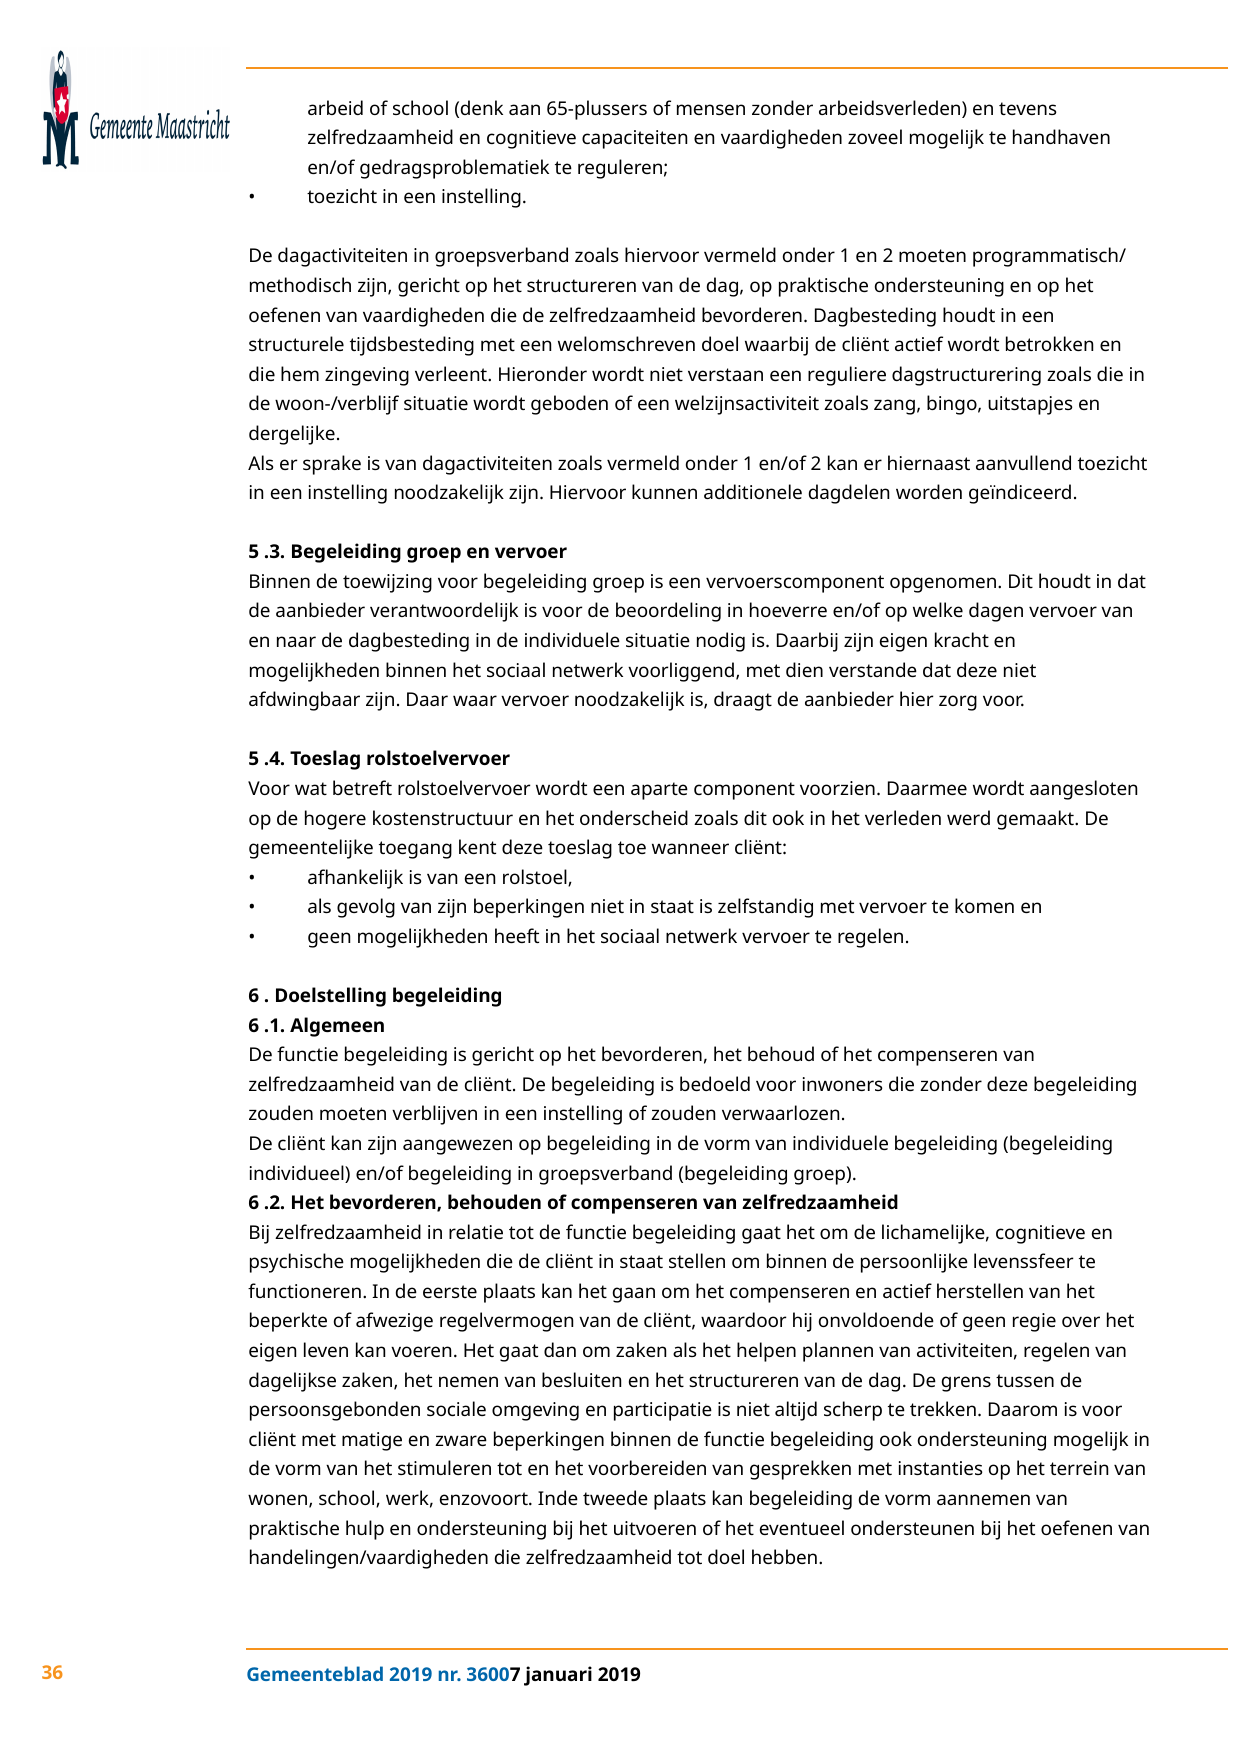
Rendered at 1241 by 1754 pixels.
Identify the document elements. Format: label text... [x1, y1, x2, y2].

text 5 .3. Begeleiding groep en vervoer [248, 538, 1152, 564]
text Binnen de toewijzing voor begeleiding groep is een vervoerscomponent opgenomen. Dit houdt in dat de aanbieder verantwoordelijk is voor de beoordeling in hoeverre en/of op welke dagen vervoer van en naar de dagbesteding in de individuele situatie nodig is. Daarbij zijn eigen kracht en mogelijkheden binnen het sociaal netwerk voorliggend, met dien verstande dat deze niet afdwingbaar zijn. Daar waar vervoer noodzakelijk is, draagt de aanbieder hier zorg voor. [248, 568, 1152, 712]
list afhankelijk is van een rolstoel, [248, 864, 1152, 890]
text De dagactiviteiten in groepsverband zoals hiervoor vermeld onder 1 en 2 moeten programmatisch/ methodisch zijn, gericht op het structureren van de dag, op praktische ondersteuning en op het oefenen van vaardigheden die de zelfredzaamheid bevorderen. Dagbesteding houdt in een structurele tijdsbesteding met een welomschreven doel waarbij de cliënt actief wordt betrokken en die hem zingeving verleent. Hieronder wordt niet verstaan een reguliere dagstructurering zoals die in de woon-/verblijf situatie wordt geboden of een welzijnsactiviteit zoals zang, bingo, uitstapjes en dergelijke. [248, 243, 1152, 446]
text Als er sprake is van dagactiviteiten zoals vermeld onder 1 en/of 2 kan er hiernaast aanvullend toezicht in een instelling noodzakelijk zijn. Hiervoor kunnen additionele dagdelen worden geïndiceerd. [248, 450, 1152, 505]
text 6 . Doelstelling begeleiding [248, 982, 1152, 1008]
list als gevolg van zijn beperkingen niet in staat is zelfstandig met vervoer te komen en [248, 893, 1152, 919]
text De functie begeleiding is gericht op het bevorderen, het behoud of het compenseren van zelfredzaamheid van de cliënt. De begeleiding is bedoeld voor inwoners die zonder deze begeleiding zouden moeten verblijven in een instelling of zouden verwaarlozen. [248, 1041, 1152, 1126]
list geen mogelijkheden heeft in het sociaal netwerk vervoer te regelen. [248, 923, 1152, 949]
text Voor wat betreft rolstoelvervoer wordt een aparte component voorzien. Daarmee wordt aangesloten op de hogere kostenstructuur en het onderscheid zoals dit ook in het verleden werd gemaakt. De gemeentelijke toegang kent deze toeslag toe wanneer cliënt: [248, 775, 1152, 860]
text 6 .2. Het bevorderen, behouden of compenseren van zelfredzaamheid [248, 1189, 1152, 1215]
list toezicht in een instelling. [248, 183, 1152, 209]
text 5 .4. Toeslag rolstoelvervoer [248, 746, 1152, 771]
text De cliënt kan zijn aangewezen op begeleiding in de vorm van individuele begeleiding (begeleiding individueel) en/of begeleiding in groepsverband (begeleiding groep). [248, 1130, 1152, 1186]
text Bij zelfredzaamheid in relatie tot de functie begeleiding gaat het om de lichamelijke, cognitieve en psychische mogelijkheden die de cliënt in staat stellen om binnen de persoonlijke levenssfeer te functioneren. In de eerste plaats kan het gaan om het compenseren en actief herstellen van het beperkte of afwezige regelvermogen van de cliënt, waardoor hij onvoldoende of geen regie over het eigen leven kan voeren. Het gaat dan om zaken als het helpen plannen van activiteiten, regelen van dagelijkse zaken, het nemen van besluiten en het structureren van de dag. De grens tussen de persoonsgebonden sociale omgeving en participatie is niet altijd scherp te trekken. Daarom is voor cliënt met matige en zware beperkingen binnen de functie begeleiding ook ondersteuning mogelijk in de vorm van het stimuleren tot en het voorbereiden van gesprekken met instanties op het terrein van wonen, school, werk, enzovoort. Inde tweede plaats kan begeleiding de vorm aannemen van praktische hulp en ondersteuning bij het uitvoeren of het eventueel ondersteunen bij het oefenen van handelingen/vaardigheden die zelfredzaamheid tot doel hebben. [248, 1219, 1152, 1570]
list arbeid of school (denk aan 65-plussers of mensen zonder arbeidsverleden) en tevens zelfredzaamheid en cognitieve capaciteiten en vaardigheden zoveel mogelijk te handhaven en/of gedragsproblematiek te reguleren; [248, 95, 1152, 180]
text 6 .1. Algemeen [248, 1012, 1152, 1038]
picture [41, 47, 231, 172]
